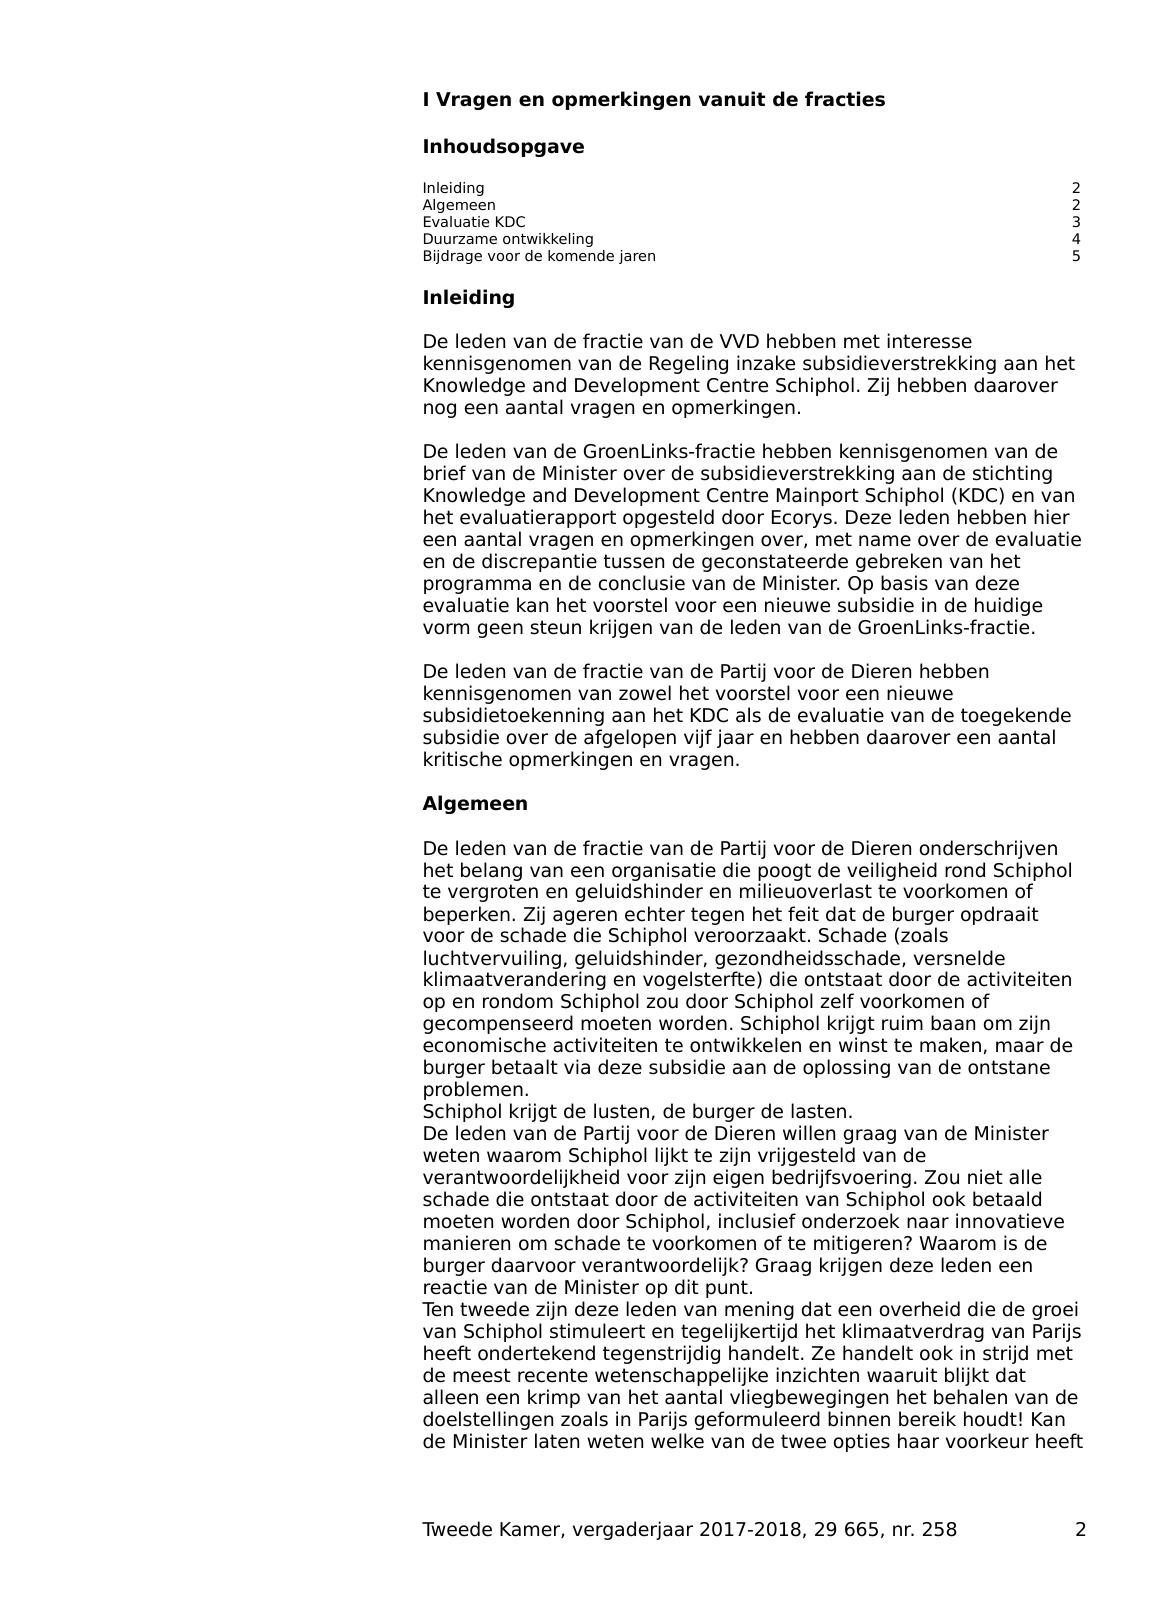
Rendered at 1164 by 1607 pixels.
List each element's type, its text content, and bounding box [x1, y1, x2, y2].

text De leden van de fractie van de VVD hebben met interesse kennisgenomen van de Regeling inzake subsidieverstrekking aan het Knowledge and Development Centre Schiphol. Zij hebben daarover nog een aantal vragen en opmerkingen. [422, 331, 1087, 419]
table_cell 4 [1013, 231, 1087, 248]
table_cell Duurzame ontwikkeling [422, 231, 1013, 248]
table_cell Algemeen [422, 197, 1013, 214]
table_header 2 [1013, 180, 1087, 197]
text Ten tweede zijn deze leden van mening dat een overheid die de groei van Schiphol stimuleert en tegelijkertijd het klimaatverdrag van Parijs heeft ondertekend tegenstrijdig handelt. Ze handelt ook in strijd met de meest recente wetenschappelijke inzichten waaruit blijkt dat alleen een krimp van het aantal vliegbewegingen het behalen van de doelstellingen zoals in Parijs geformuleerd binnen bereik houdt! Kan de Minister laten weten welke van de twee opties haar voorkeur heeft [422, 1299, 1087, 1453]
table_cell 2 [1013, 197, 1087, 214]
text De leden van de GroenLinks-fractie hebben kennisgenomen van de brief van de Minister over de subsidieverstrekking aan de stichting Knowledge and Development Centre Mainport Schiphol (KDC) en van het evaluatierapport opgesteld door Ecorys. Deze leden hebben hier een aantal vragen en opmerkingen over, met name over de evaluatie en de discrepantie tussen de geconstateerde gebreken van het programma en de conclusie van de Minister. Op basis van deze evaluatie kan het voorstel voor een nieuwe subsidie in de huidige vorm geen steun krijgen van de leden van de GroenLinks-fractie. [422, 441, 1087, 639]
table_header Inleiding [422, 180, 1013, 197]
text De leden van de fractie van de Partij voor de Dieren hebben kennisgenomen van zowel het voorstel voor een nieuwe subsidietoekenning aan het KDC als de evaluatie van de toegekende subsidie over de afgelopen vijf jaar en hebben daarover een aantal kritische opmerkingen en vragen. [422, 661, 1087, 771]
text Schiphol krijgt de lusten, de burger de lasten. [422, 1101, 1087, 1123]
subtitle I Vragen en opmerkingen vanuit de fracties [422, 89, 1087, 111]
text De leden van de Partij voor de Dieren willen graag van de Minister weten waarom Schiphol lijkt te zijn vrijgesteld van de verantwoordelijkheid voor zijn eigen bedrijfsvoering. Zou niet alle schade die ontstaat door de activiteiten van Schiphol ook betaald moeten worden door Schiphol, inclusief onderzoek naar innovatieve manieren om schade te voorkomen of te mitigeren? Waarom is de burger daarvoor verantwoordelijk? Graag krijgen deze leden een reactie van de Minister op dit punt. [422, 1123, 1087, 1299]
table_cell 5 [1013, 248, 1087, 265]
table_cell Evaluatie KDC [422, 214, 1013, 231]
subtitle Algemeen [422, 793, 1087, 815]
subtitle Inhoudsopgave [422, 136, 1087, 158]
subtitle Inleiding [422, 287, 1087, 309]
table_cell 3 [1013, 214, 1087, 231]
table_cell Bijdrage voor de komende jaren [422, 248, 1013, 265]
text De leden van de fractie van de Partij voor de Dieren onderschrijven het belang van een organisatie die poogt de veiligheid rond Schiphol te vergroten en geluidshinder en milieuoverlast te voorkomen of beperken. Zij ageren echter tegen het feit dat de burger opdraait voor de schade die Schiphol veroorzaakt. Schade (zoals luchtvervuiling, geluidshinder, gezondheidsschade, versnelde klimaatverandering en vogelsterfte) die ontstaat door de activiteiten op en rondom Schiphol zou door Schiphol zelf voorkomen of gecompenseerd moeten worden. Schiphol krijgt ruim baan om zijn economische activiteiten te ontwikkelen en winst te maken, maar de burger betaalt via deze subsidie aan de oplossing van de ontstane problemen. [422, 837, 1087, 1101]
